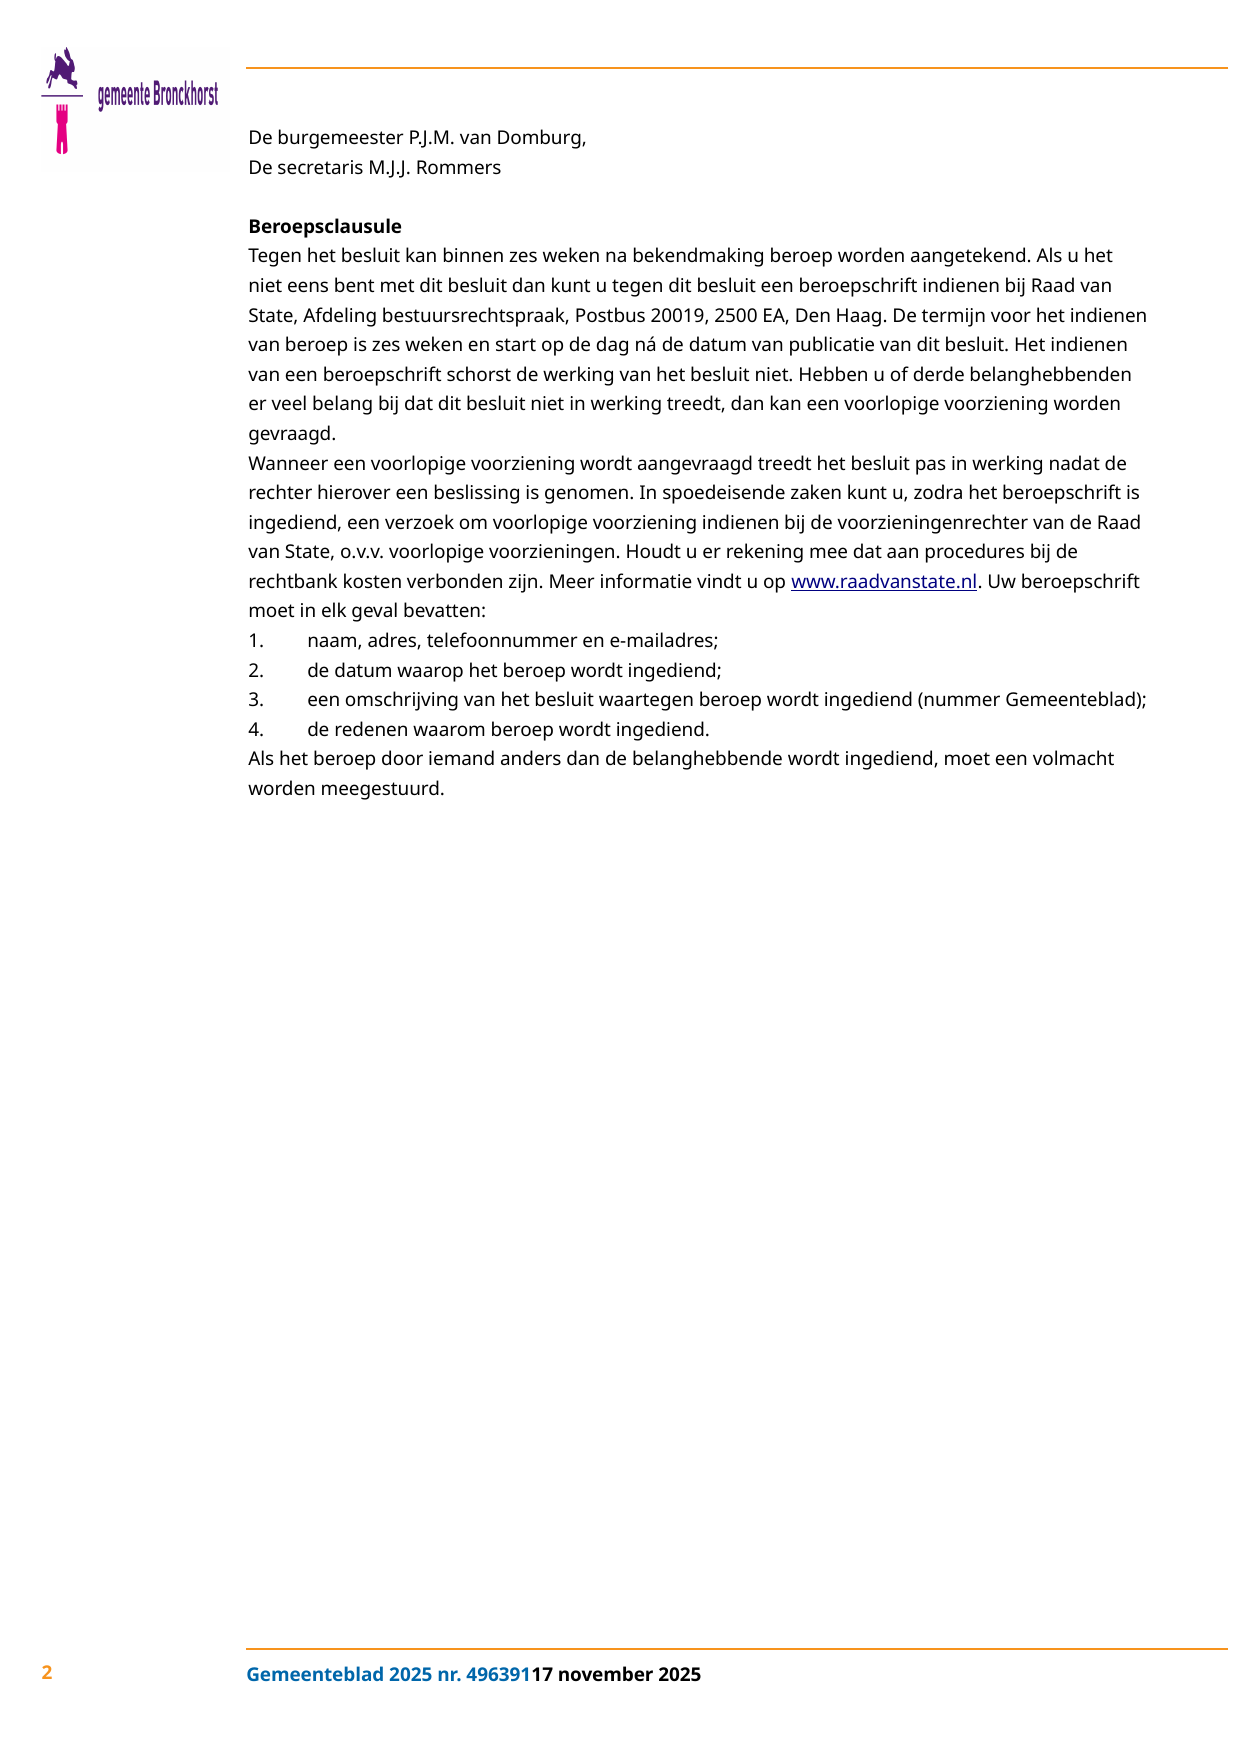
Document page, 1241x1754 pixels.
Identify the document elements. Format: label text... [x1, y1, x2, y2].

text Wanneer een voorlopige voorziening wordt aangevraagd treedt het besluit pas in werking nadat de rechter hierover een beslissing is genomen. In spoedeisende zaken kunt u, zodra het beroepschrift is ingediend, een verzoek om voorlopige voorziening indienen bij de voorzieningenrechter van de Raad van State, o.v.v. voorlopige voorzieningen. Houdt u er rekening mee dat aan procedures bij de rechtbank kosten verbonden zijn. Meer informatie vindt u op www.raadvanstate.nl. Uw beroepschrift moet in elk geval bevatten: [248, 450, 1152, 623]
list een omschrijving van het besluit waartegen beroep wordt ingediend (nummer Gemeenteblad); [248, 686, 1152, 712]
text Tegen het besluit kan binnen zes weken na bekendmaking beroep worden aangetekend. Als u het niet eens bent met dit besluit dan kunt u tegen dit besluit een beroepschrift indienen bij Raad van State, Afdeling bestuursrechtspraak, Postbus 20019, 2500 EA, Den Haag. De termijn voor het indienen van beroep is zes weken en start op de dag ná de datum van publicatie van dit besluit. Het indienen van een beroepschrift schorst de werking van het besluit niet. Hebben u of derde belanghebbenden er veel belang bij dat dit besluit niet in werking treedt, dan kan een voorlopige voorziening worden gevraagd. [248, 243, 1152, 446]
list naam, adres, telefoonnummer en e-mailadres; [248, 627, 1152, 653]
text De secretaris M.J.J. Rommers [248, 154, 1152, 180]
text Als het beroep door iemand anders dan de belanghebbende wordt ingediend, moet een volmacht worden meegestuurd. [248, 746, 1152, 801]
text Beroepsclausule [248, 213, 1152, 239]
list de datum waarop het beroep wordt ingediend; [248, 657, 1152, 683]
picture [41, 47, 231, 172]
list de redenen waarom beroep wordt ingediend. [248, 716, 1152, 742]
text De burgemeester P.J.M. van Domburg, [248, 124, 1152, 150]
